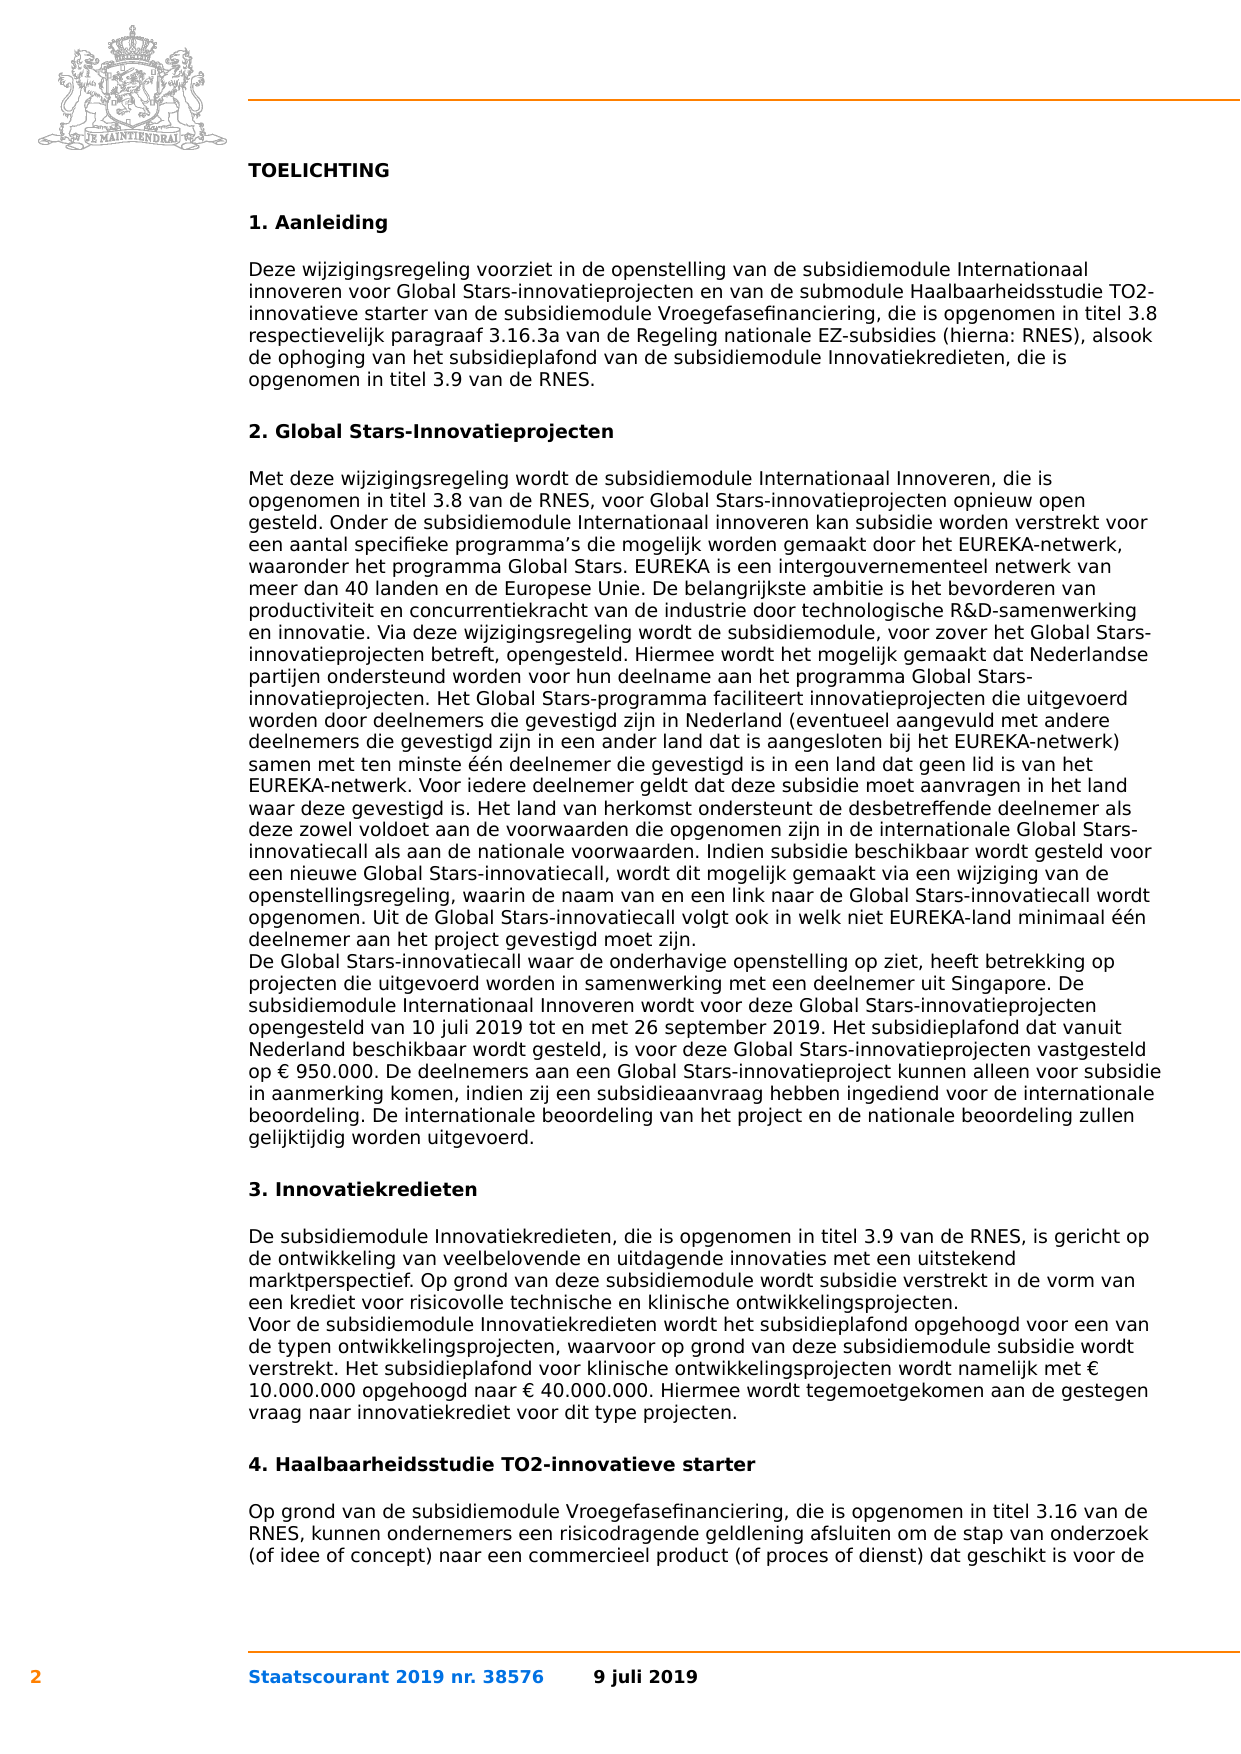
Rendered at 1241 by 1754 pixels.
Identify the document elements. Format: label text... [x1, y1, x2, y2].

text Met deze wijzigingsregeling wordt de subsidiemodule Internationaal Innoveren, die is opgenomen in titel 3.8 van de RNES, voor Global Stars-innovatieprojecten opnieuw open gesteld. Onder de subsidiemodule Internationaal innoveren kan subsidie worden verstrekt voor een aantal specifieke programma’s die mogelijk worden gemaakt door het EUREKA-netwerk, waaronder het programma Global Stars. EUREKA is een intergouvernementeel netwerk van meer dan 40 landen en de Europese Unie. De belangrijkste ambitie is het bevorderen van productiviteit en concurrentiekracht van de industrie door technologische R&D-samenwerking en innovatie. Via deze wijzigingsregeling wordt de subsidiemodule, voor zover het Global Stars-innovatieprojecten betreft, opengesteld. Hiermee wordt het mogelijk gemaakt dat Nederlandse partijen ondersteund worden voor hun deelname aan het programma Global Stars-innovatieprojecten. Het Global Stars-programma faciliteert innovatieprojecten die uitgevoerd worden door deelnemers die gevestigd zijn in Nederland (eventueel aangevuld met andere deelnemers die gevestigd zijn in een ander land dat is aangesloten bij het EUREKA-netwerk) samen met ten minste één deelnemer die gevestigd is in een land dat geen lid is van het EUREKA-netwerk. Voor iedere deelnemer geldt dat deze subsidie moet aanvragen in het land waar deze gevestigd is. Het land van herkomst ondersteunt de desbetreffende deelnemer als deze zowel voldoet aan de voorwaarden die opgenomen zijn in de internationale Global Stars-innovatiecall als aan de nationale voorwaarden. Indien subsidie beschikbaar wordt gesteld voor een nieuwe Global Stars-innovatiecall, wordt dit mogelijk gemaakt via een wijziging van de openstellingsregeling, waarin de naam van en een link naar de Global Stars-innovatiecall wordt opgenomen. Uit de Global Stars-innovatiecall volgt ook in welk niet EUREKA-land minimaal één deelnemer aan het project gevestigd moet zijn. [248, 468, 1163, 951]
text Op grond van de subsidiemodule Vroegefasefinanciering, die is opgenomen in titel 3.16 van de RNES, kunnen ondernemers een risicodragende geldlening afsluiten om de stap van onderzoek (of idee of concept) naar een commercieel product (of proces of dienst) dat geschikt is voor de [248, 1501, 1163, 1567]
subtitle 2. Global Stars-Innovatieprojecten [248, 421, 1163, 443]
text De Global Stars-innovatiecall waar de onderhavige openstelling op ziet, heeft betrekking op projecten die uitgevoerd worden in samenwerking met een deelnemer uit Singapore. De subsidiemodule Internationaal Innoveren wordt voor deze Global Stars-innovatieprojecten opengesteld van 10 juli 2019 tot en met 26 september 2019. Het subsidieplafond dat vanuit Nederland beschikbaar wordt gesteld, is voor deze Global Stars-innovatieprojecten vastgesteld op € 950.000. De deelnemers aan een Global Stars-innovatieproject kunnen alleen voor subsidie in aanmerking komen, indien zij een subsidieaanvraag hebben ingediend voor de internationale beoordeling. De internationale beoordeling van het project en de nationale beoordeling zullen gelijktijdig worden uitgevoerd. [248, 951, 1163, 1149]
text Voor de subsidiemodule Innovatiekredieten wordt het subsidieplafond opgehoogd voor een van de typen ontwikkelingsprojecten, waarvoor op grond van deze subsidiemodule subsidie wordt verstrekt. Het subsidieplafond voor klinische ontwikkelingsprojecten wordt namelijk met € 10.000.000 opgehoogd naar € 40.000.000. Hiermee wordt tegemoetgekomen aan de gestegen vraag naar innovatiekrediet voor dit type projecten. [248, 1314, 1163, 1424]
text Deze wijzigingsregeling voorziet in de openstelling van de subsidiemodule Internationaal innoveren voor Global Stars-innovatieprojecten en van de submodule Haalbaarheidsstudie TO2-innovatieve starter van de subsidiemodule Vroegefasefinanciering, die is opgenomen in titel 3.8 respectievelijk paragraaf 3.16.3a van de Regeling nationale EZ-subsidies (hierna: RNES), alsook de ophoging van het subsidieplafond van de subsidiemodule Innovatiekredieten, die is opgenomen in titel 3.9 van de RNES. [248, 259, 1163, 391]
text De subsidiemodule Innovatiekredieten, die is opgenomen in titel 3.9 van de RNES, is gericht op de ontwikkeling van veelbelovende en uitdagende innovaties met een uitstekend marktperspectief. Op grond van deze subsidiemodule wordt subsidie verstrekt in de vorm van een krediet voor risicovolle technische en klinische ontwikkelingsprojecten. [248, 1226, 1163, 1314]
subtitle 3. Innovatiekredieten [248, 1179, 1163, 1201]
subtitle TOELICHTING [248, 160, 1163, 182]
picture [38, 25, 227, 150]
subtitle 1. Aanleiding [248, 212, 1163, 234]
subtitle 4. Haalbaarheidsstudie TO2-innovatieve starter [248, 1454, 1163, 1476]
